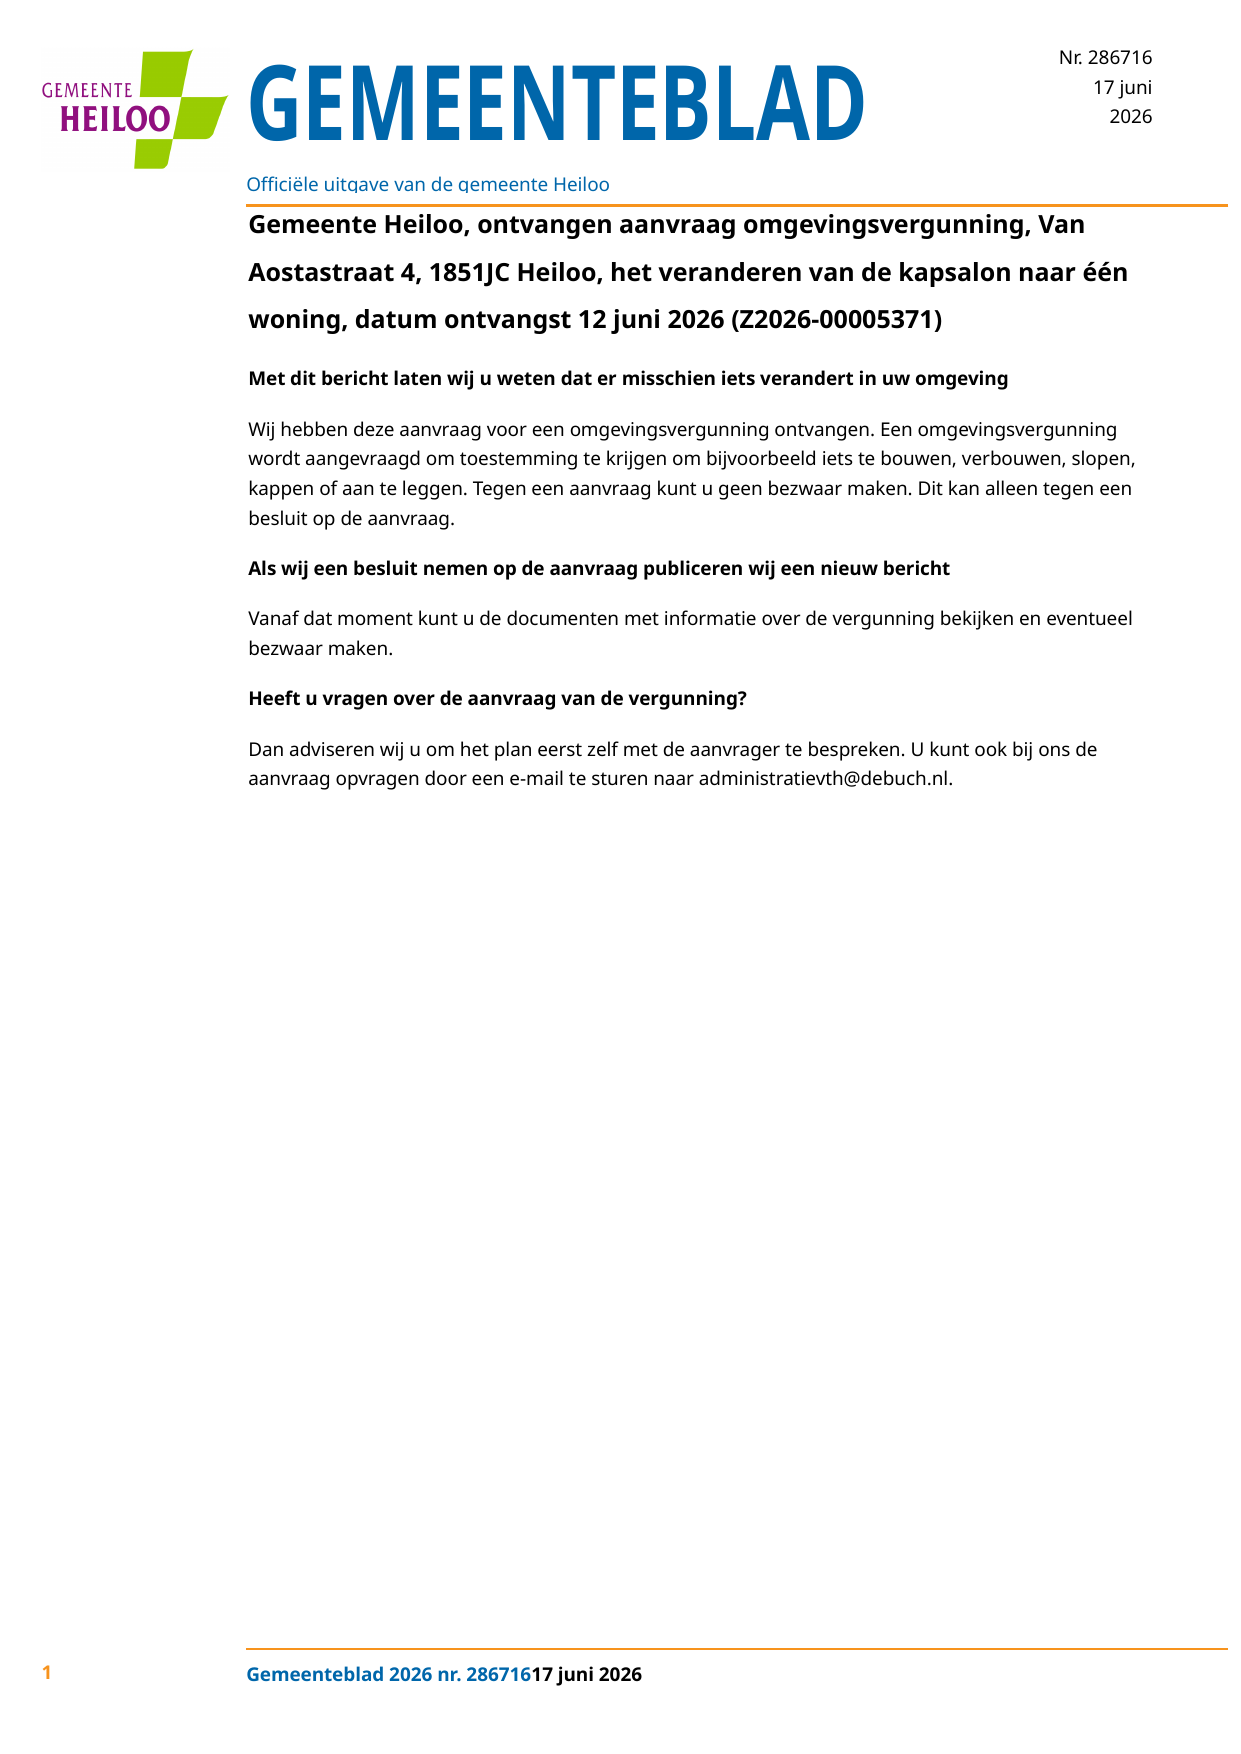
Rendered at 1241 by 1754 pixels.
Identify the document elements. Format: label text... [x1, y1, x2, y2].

text Vanaf dat moment kunt u de documenten met informatie over de vergunning bekijken en eventueel bezwaar maken. [248, 606, 1152, 661]
text Gemeente Heiloo, ontvangen aanvraag omgevingsvergunning, Van Aostastraat 4, 1851JC Heiloo, het veranderen van de kapsalon naar één woning, datum ontvangst 12 juni 2026 (Z2026-00005371) [248, 207, 1152, 336]
text Met dit bericht laten wij u weten dat er misschien iets verandert in uw omgeving [248, 366, 1152, 391]
text Heeft u vragen over de aanvraag van de vergunning? [248, 686, 1152, 711]
picture [41, 47, 231, 172]
text Dan adviseren wij u om het plan eerst zelf met de aanvrager te bespreken. U kunt ook bij ons de aanvraag opvragen door een e-mail te sturen naar administratievth@debuch.nl. [248, 736, 1152, 791]
text Wij hebben deze aanvraag voor een omgevingsvergunning ontvangen. Een omgevingsvergunning wordt aangevraagd om toestemming te krijgen om bijvoorbeeld iets te bouwen, verbouwen, slopen, kappen of aan te leggen. Tegen een aanvraag kunt u geen bezwaar maken. Dit kan alleen tegen een besluit op de aanvraag. [248, 416, 1152, 530]
text Als wij een besluit nemen op de aanvraag publiceren wij een nieuw bericht [248, 555, 1152, 581]
